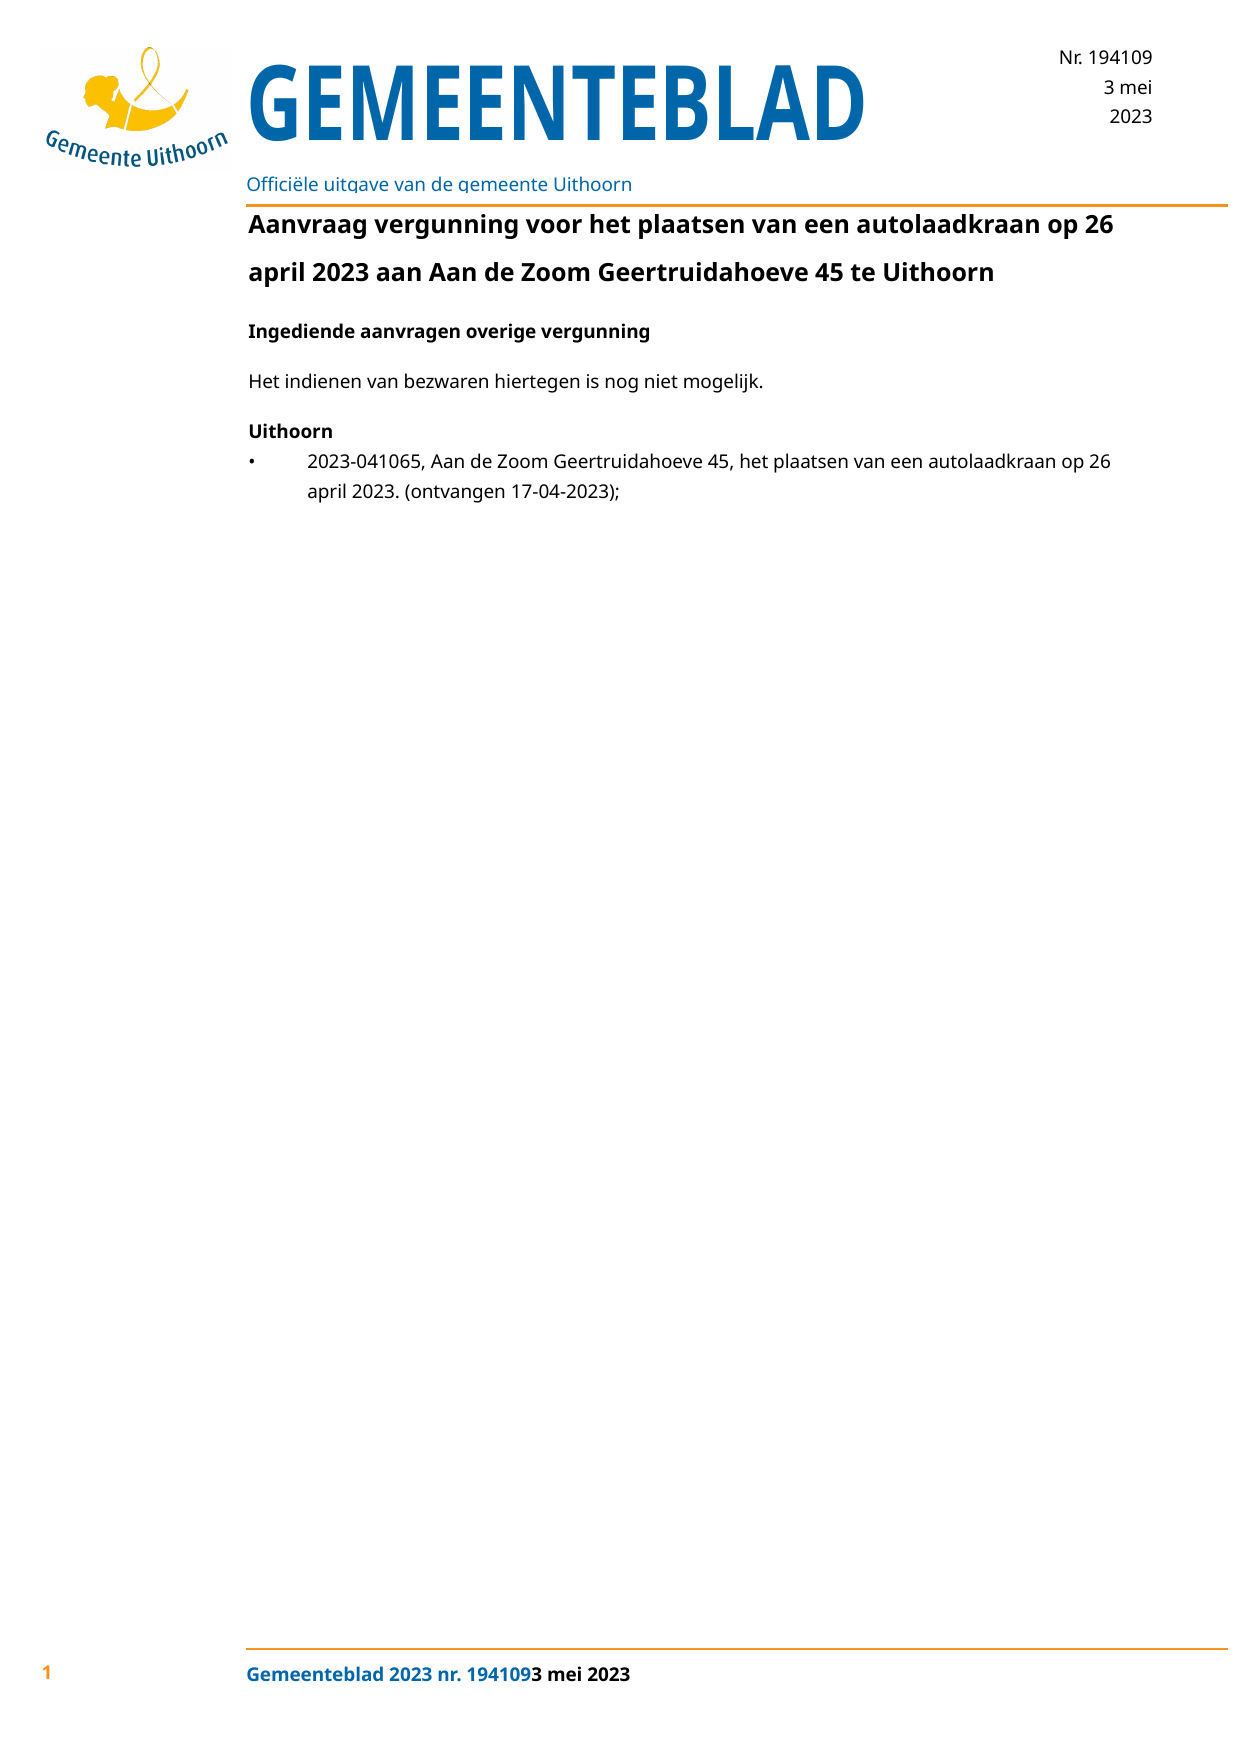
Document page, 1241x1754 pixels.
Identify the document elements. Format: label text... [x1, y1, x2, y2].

list 2023-041065, Aan de Zoom Geertruidahoeve 45, het plaatsen van een autolaadkraan op 26 april 2023. (ontvangen 17-04-2023); [248, 448, 1152, 504]
text Ingediende aanvragen overige vergunning [248, 318, 1152, 344]
text Het indienen van bezwaren hiertegen is nog niet mogelijk. [248, 368, 1152, 394]
text Uithoorn [248, 419, 1152, 444]
text Aanvraag vergunning voor het plaatsen van een autolaadkraan op 26 april 2023 aan Aan de Zoom Geertruidahoeve 45 te Uithoorn [248, 207, 1152, 288]
picture [41, 47, 231, 172]
